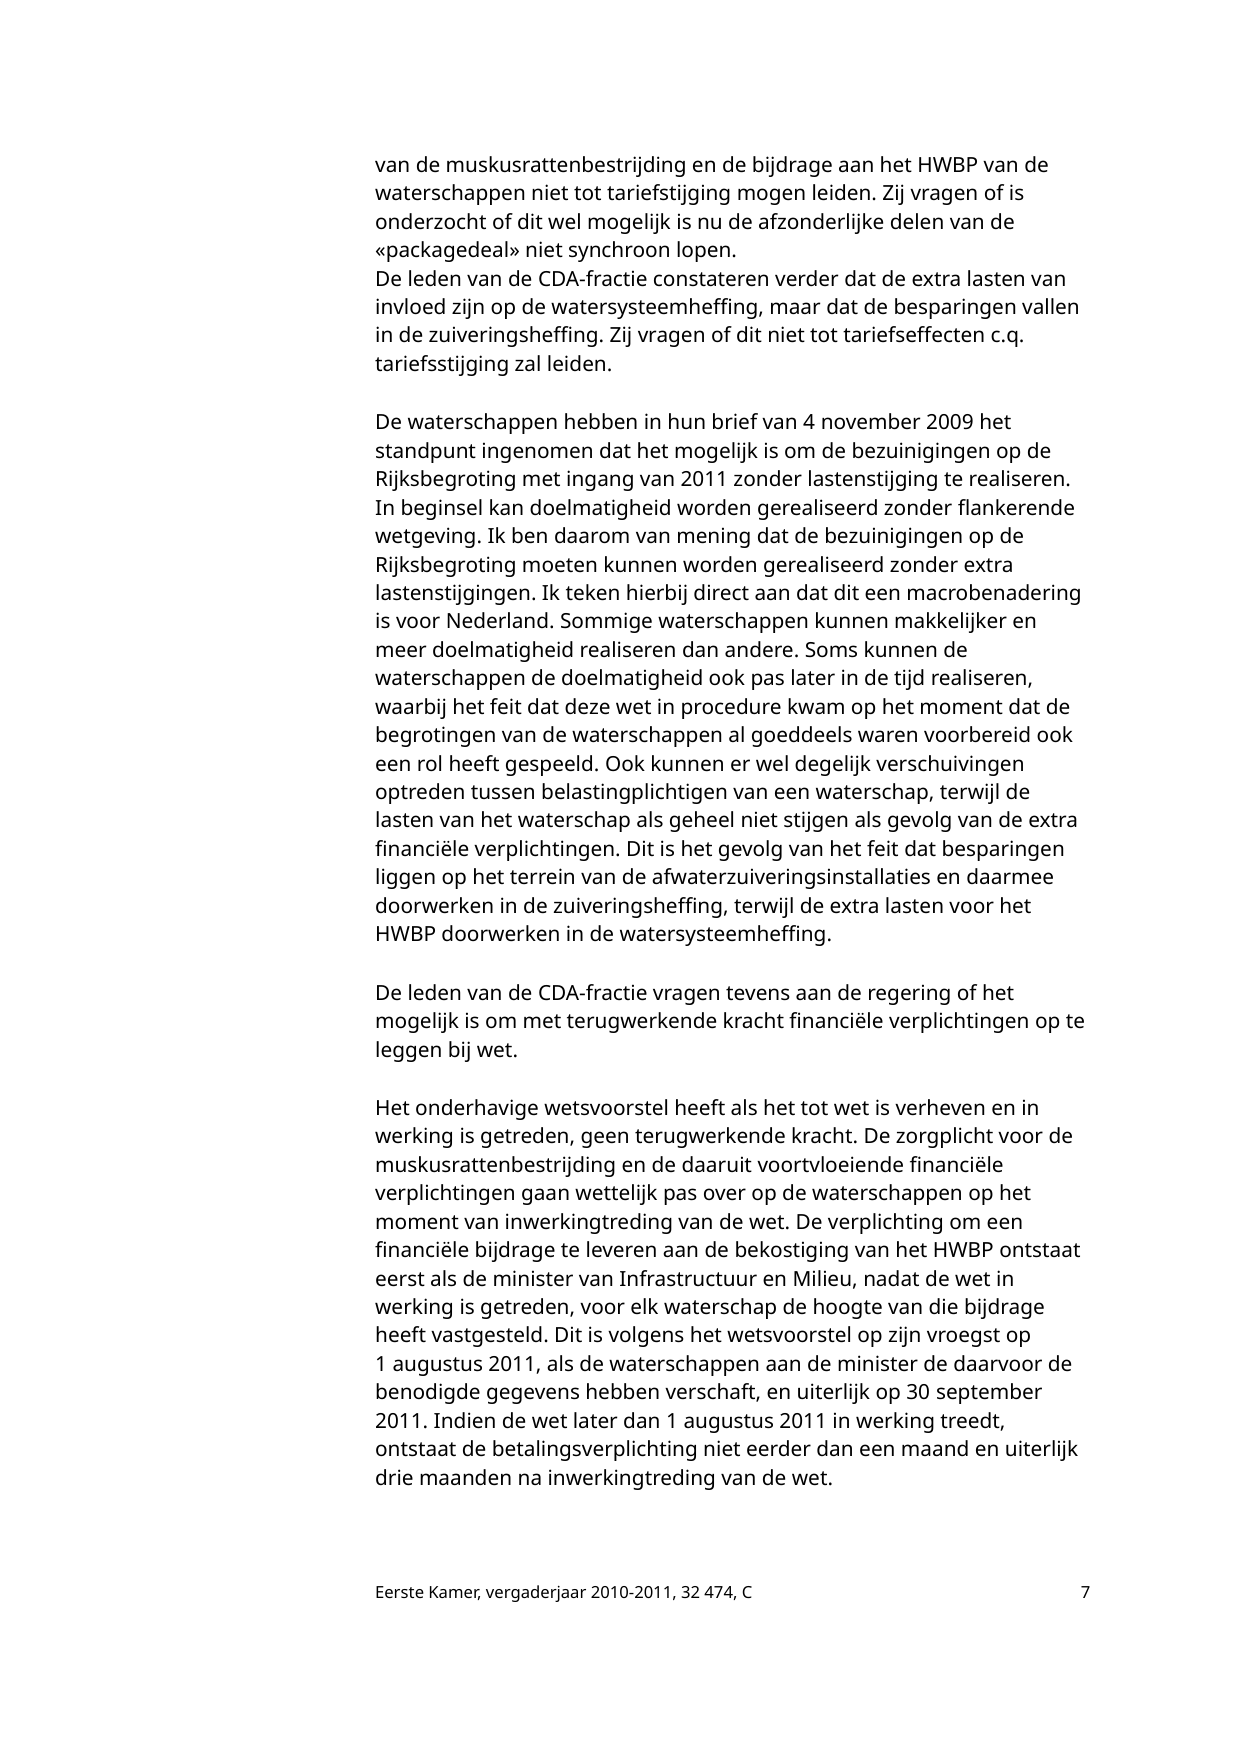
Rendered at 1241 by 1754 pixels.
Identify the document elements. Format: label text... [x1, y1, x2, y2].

text Het onderhavige wetsvoorstel heeft als het tot wet is verheven en in werking is getreden, geen terugwerkende kracht. De zorgplicht voor de muskusrattenbestrijding en de daaruit voortvloeiende financiële verplichtingen gaan wettelijk pas over op de waterschappen op het moment van inwerkingtreding van de wet. De verplichting om een financiële bijdrage te leveren aan de bekostiging van het HWBP ontstaat eerst als de minister van Infrastructuur en Milieu, nadat de wet in werking is getreden, voor elk waterschap de hoogte van die bijdrage heeft vastgesteld. Dit is volgens het wetsvoorstel op zijn vroegst op 1 augustus 2011, als de waterschappen aan de minister de daarvoor de benodigde gegevens hebben verschaft, en uiterlijk op 30 september 2011. Indien de wet later dan 1 augustus 2011 in werking treedt, ontstaat de betalingsverplichting niet eerder dan een maand en uiterlijk drie maanden na inwerkingtreding van de wet. [375, 1093, 1090, 1491]
text De waterschappen hebben in hun brief van 4 november 2009 het standpunt ingenomen dat het mogelijk is om de bezuinigingen op de Rijksbegroting met ingang van 2011 zonder lastenstijging te realiseren. In beginsel kan doelmatigheid worden gerealiseerd zonder flankerende wetgeving. Ik ben daarom van mening dat de bezuinigingen op de Rijksbegroting moeten kunnen worden gerealiseerd zonder extra lastenstijgingen. Ik teken hierbij direct aan dat dit een macrobenadering is voor Nederland. Sommige waterschappen kunnen makkelijker en meer doelmatigheid realiseren dan andere. Soms kunnen de waterschappen de doelmatigheid ook pas later in de tijd realiseren, waarbij het feit dat deze wet in procedure kwam op het moment dat de begrotingen van de waterschappen al goeddeels waren voorbereid ook een rol heeft gespeeld. Ook kunnen er wel degelijk verschuivingen optreden tussen belastingplichtigen van een waterschap, terwijl de lasten van het waterschap als geheel niet stijgen als gevolg van de extra financiële verplichtingen. Dit is het gevolg van het feit dat besparingen liggen op het terrein van de afwaterzuiveringsinstallaties en daarmee doorwerken in de zuiveringsheffing, terwijl de extra lasten voor het HWBP doorwerken in de watersysteemheffing. [375, 407, 1090, 948]
text van de muskusrattenbestrijding en de bijdrage aan het HWBP van de waterschappen niet tot tariefstijging mogen leiden. Zij vragen of is onderzocht of dit wel mogelijk is nu de afzonderlijke delen van de «packagedeal» niet synchroon lopen. [375, 150, 1090, 264]
text De leden van de CDA-fractie constateren verder dat de extra lasten van invloed zijn op de watersysteemheffing, maar dat de besparingen vallen in de zuiveringsheffing. Zij vragen of dit niet tot tariefseffecten c.q. tariefsstijging zal leiden. [375, 264, 1090, 377]
text De leden van de CDA-fractie vragen tevens aan de regering of het mogelijk is om met terugwerkende kracht financiële verplichtingen op te leggen bij wet. [375, 978, 1090, 1063]
